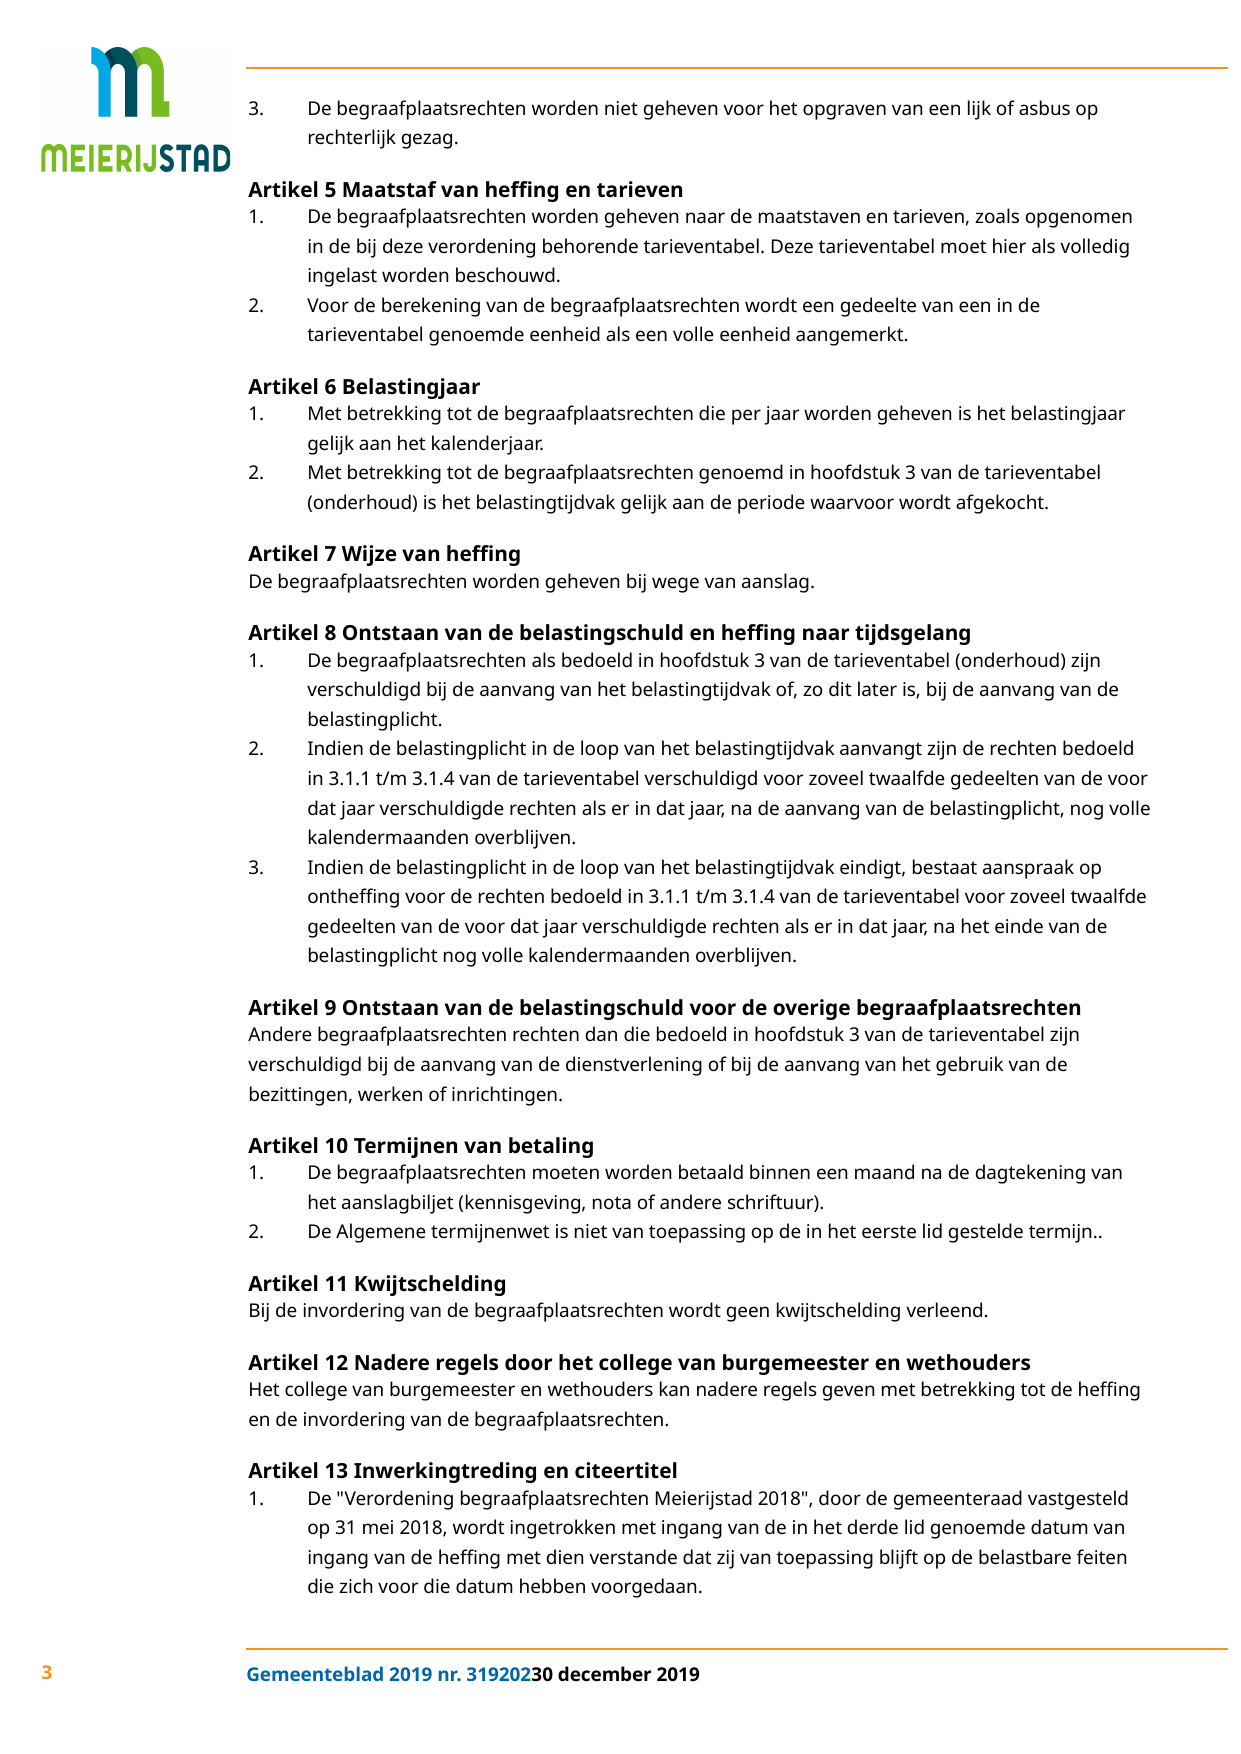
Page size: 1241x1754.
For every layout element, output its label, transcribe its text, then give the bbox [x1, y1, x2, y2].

text De begraafplaatsrechten worden geheven bij wege van aanslag. [248, 568, 1152, 594]
text Artikel 10 Termijnen van betaling [248, 1131, 1152, 1159]
text Het college van burgemeester en wethouders kan nadere regels geven met betrekking tot de heffing en de invordering van de begraafplaatsrechten. [248, 1376, 1152, 1432]
list De Algemene termijnenwet is niet van toepassing op de in het eerste lid gestelde termijn.. [248, 1219, 1152, 1244]
list De begraafplaatsrechten moeten worden betaald binnen een maand na de dagtekening van het aanslagbiljet (kennisgeving, nota of andere schriftuur). [248, 1159, 1152, 1215]
list Voor de berekening van de begraafplaatsrechten wordt een gedeelte van een in de tarieventabel genoemde eenheid als een volle eenheid aangemerkt. [248, 292, 1152, 347]
list De begraafplaatsrechten worden geheven naar de maatstaven en tarieven, zoals opgenomen in de bij deze verordening behorende tarieventabel. Deze tarieventabel moet hier als volledig ingelast worden beschouwd. [248, 203, 1152, 288]
list De begraafplaatsrechten worden niet geheven voor het opgraven van een lijk of asbus op rechterlijk gezag. [248, 95, 1152, 150]
text Artikel 8 Ontstaan van de belastingschuld en heffing naar tijdsgelang [248, 618, 1152, 647]
list Indien de belastingplicht in de loop van het belastingtijdvak aanvangt zijn de rechten bedoeld in 3.1.1 t/m 3.1.4 van de tarieventabel verschuldigd voor zoveel twaalfde gedeelten van de voor dat jaar verschuldigde rechten als er in dat jaar, na de aanvang van de belastingplicht, nog volle kalendermaanden overblijven. [248, 736, 1152, 850]
list Met betrekking tot de begraafplaatsrechten genoemd in hoofdstuk 3 van de tarieventabel (onderhoud) is het belastingtijdvak gelijk aan de periode waarvoor wordt afgekocht. [248, 459, 1152, 515]
text Bij de invordering van de begraafplaatsrechten wordt geen kwijtschelding verleend. [248, 1298, 1152, 1323]
list De "Verordening begraafplaatsrechten Meierijstad 2018", door de gemeenteraad vastgesteld op 31 mei 2018, wordt ingetrokken met ingang van de in het derde lid genoemde datum van ingang van de heffing met dien verstande dat zij van toepassing blijft op de belastbare feiten die zich voor die datum hebben voorgedaan. [248, 1485, 1152, 1599]
text Artikel 5 Maatstaf van heffing en tarieven [248, 175, 1152, 203]
text Artikel 13 Inwerkingtreding en citeertitel [248, 1456, 1152, 1485]
list Met betrekking tot de begraafplaatsrechten die per jaar worden geheven is het belastingjaar gelijk aan het kalenderjaar. [248, 400, 1152, 456]
text Artikel 7 Wijze van heffing [248, 539, 1152, 568]
picture [41, 47, 231, 172]
list De begraafplaatsrechten als bedoeld in hoofdstuk 3 van de tarieventabel (onderhoud) zijn verschuldigd bij de aanvang van het belastingtijdvak of, zo dit later is, bij de aanvang van de belastingplicht. [248, 647, 1152, 732]
text Artikel 6 Belastingjaar [248, 372, 1152, 400]
list Indien de belastingplicht in de loop van het belastingtijdvak eindigt, bestaat aanspraak op ontheffing voor de rechten bedoeld in 3.1.1 t/m 3.1.4 van de tarieventabel voor zoveel twaalfde gedeelten van de voor dat jaar verschuldigde rechten als er in dat jaar, na het einde van de belastingplicht nog volle kalendermaanden overblijven. [248, 854, 1152, 968]
text Andere begraafplaatsrechten rechten dan die bedoeld in hoofdstuk 3 van de tarieventabel zijn verschuldigd bij de aanvang van de dienstverlening of bij de aanvang van het gebruik van de bezittingen, werken of inrichtingen. [248, 1022, 1152, 1106]
text Artikel 9 Ontstaan van de belastingschuld voor de overige begraafplaatsrechten [248, 993, 1152, 1022]
text Artikel 12 Nadere regels door het college van burgemeester en wethouders [248, 1348, 1152, 1376]
text Artikel 11 Kwijtschelding [248, 1269, 1152, 1298]
